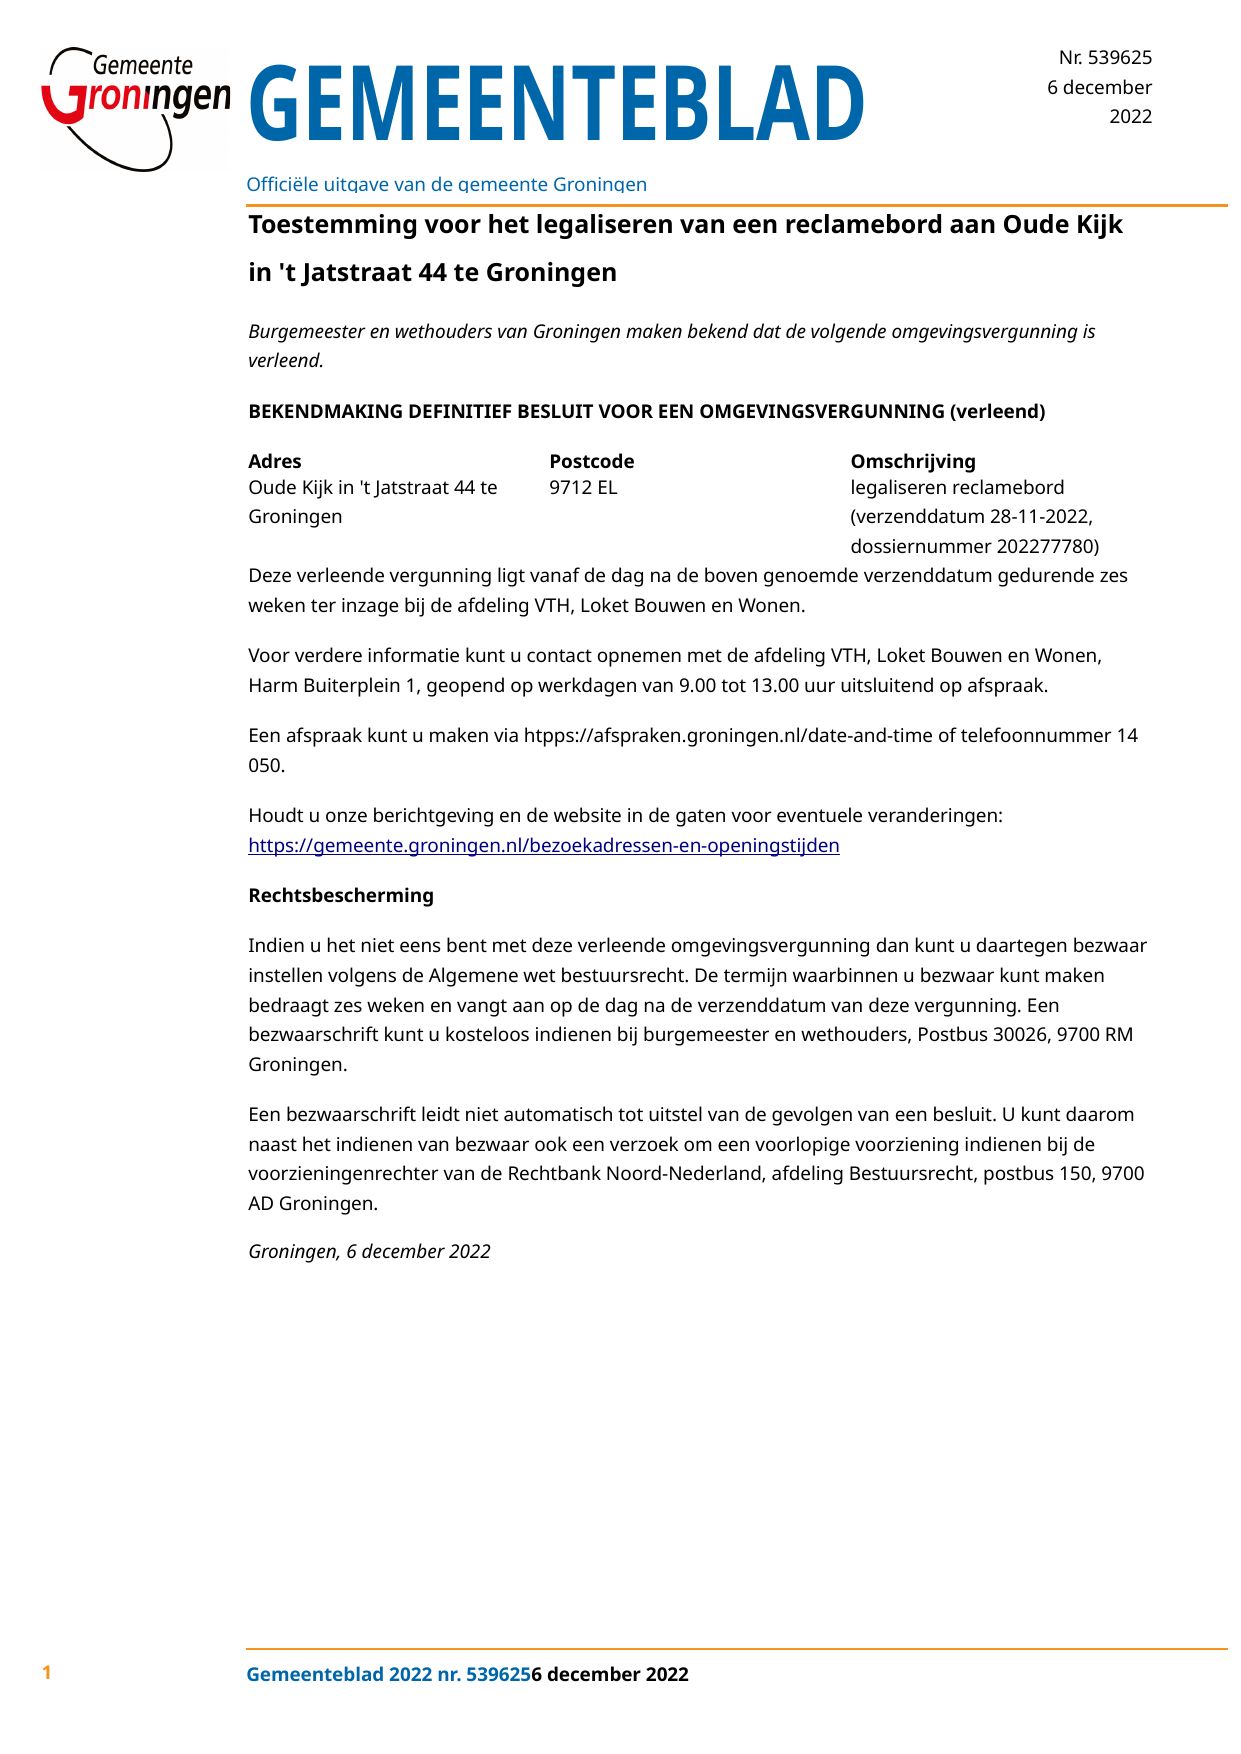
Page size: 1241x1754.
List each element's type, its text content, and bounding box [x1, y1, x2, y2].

text Toestemming voor het legaliseren van een reclamebord aan Oude Kijk in 't Jatstraat 44 te Groningen [248, 207, 1152, 288]
picture [41, 47, 231, 172]
table_cell legaliseren reclamebord (verzenddatum 28-11-2022, dossiernummer 202277780) [850, 474, 1152, 559]
table_header Omschrijving [850, 449, 1152, 474]
text Indien u het niet eens bent met deze verleende omgevingsvergunning dan kunt u daartegen bezwaar instellen volgens de Algemene wet bestuursrecht. De termijn waarbinnen u bezwaar kunt maken bedraagt zes weken en vangt aan op de dag na de verzenddatum van deze vergunning. Een bezwaarschrift kunt u kosteloos indienen bij burgemeester en wethouders, Postbus 30026, 9700 RM Groningen. [248, 933, 1152, 1077]
table_header Postcode [549, 449, 850, 474]
text Groningen, 6 december 2022 [248, 1238, 1152, 1264]
table_header Adres [248, 449, 549, 474]
text Voor verdere informatie kunt u contact opnemen met de afdeling VTH, Loket Bouwen en Wonen, Harm Buiterplein 1, geopend op werkdagen van 9.00 tot 13.00 uur uitsluitend op afspraak. [248, 642, 1152, 698]
text Een bezwaarschrift leidt niet automatisch tot uitstel van de gevolgen van een besluit. U kunt daarom naast het indienen van bezwaar ook een verzoek om een voorlopige voorziening indienen bij de voorzieningenrechter van de Rechtbank Noord-Nederland, afdeling Bestuursrecht, postbus 150, 9700 AD Groningen. [248, 1101, 1152, 1216]
text BEKENDMAKING DEFINITIEF BESLUIT VOOR EEN OMGEVINGSVERGUNNING (verleend) [248, 398, 1152, 424]
text Deze verleende vergunning ligt vanaf de dag na de boven genoemde verzenddatum gedurende zes weken ter inzage bij de afdeling VTH, Loket Bouwen en Wonen. [248, 562, 1152, 618]
table_cell Oude Kijk in 't Jatstraat 44 te Groningen [248, 474, 549, 559]
text Rechtsbescherming [248, 882, 1152, 908]
table_cell 9712 EL [549, 474, 850, 559]
text Burgemeester en wethouders van Groningen maken bekend dat de volgende omgevingsvergunning is verleend. [248, 318, 1152, 373]
text Een afspraak kunt u maken via htpps://afspraken.groningen.nl/date-and-time of telefoonnummer 14 050. [248, 722, 1152, 778]
text Houdt u onze berichtgeving en de website in de gaten voor eventuele veranderingen: https://gemeente.groningen.nl/bezoekadressen-en-openingstijden [248, 802, 1152, 858]
